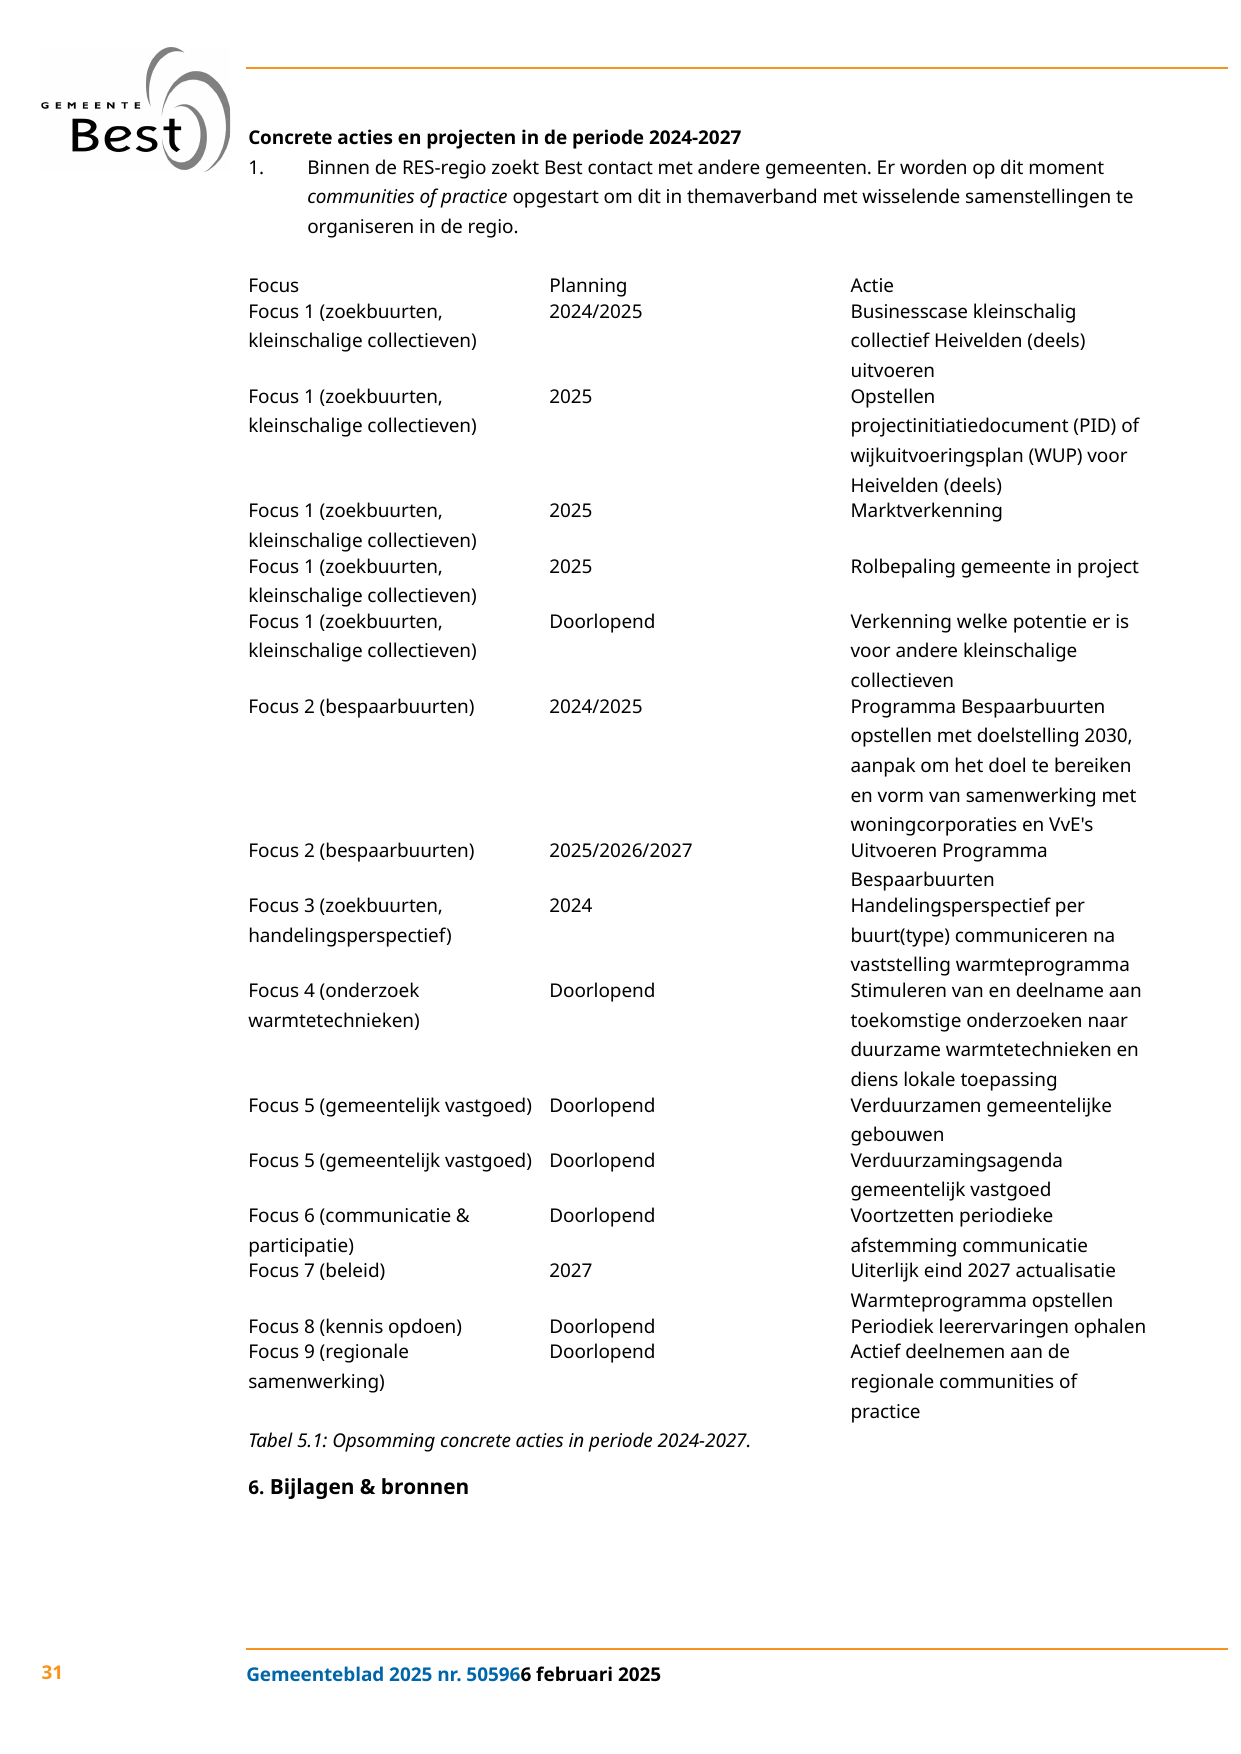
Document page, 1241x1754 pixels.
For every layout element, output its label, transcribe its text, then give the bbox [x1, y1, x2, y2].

table_cell 2024/2025 [549, 298, 850, 383]
text Tabel 5.1: Opsomming concrete acties in periode 2024-2027. [248, 1427, 1152, 1453]
table_header Actie [850, 273, 1152, 298]
table_cell Rolbepaling gemeente in project [850, 553, 1152, 608]
table_cell Handelingsperspectief per buurt(type) communiceren na vaststelling warmteprogramma [850, 893, 1152, 977]
table_cell Doorlopend [549, 1092, 850, 1147]
table_cell Actief deelnemen aan de regionale communities of practice [850, 1339, 1152, 1424]
table_header Focus [248, 273, 549, 298]
table_cell 2024/2025 [549, 693, 850, 837]
table_cell Verduurzamen gemeentelijke gebouwen [850, 1092, 1152, 1147]
table_cell Focus 1 (zoekbuurten, kleinschalige collectieven) [248, 298, 549, 383]
table_cell Focus 1 (zoekbuurten, kleinschalige collectieven) [248, 553, 549, 608]
table_cell Uiterlijk eind 2027 actualisatie Warmteprogramma opstellen [850, 1258, 1152, 1313]
table_cell Programma Bespaarbuurten opstellen met doelstelling 2030, aanpak om het doel te bereiken en vorm van samenwerking met woningcorporaties en VvE's [850, 693, 1152, 837]
table_cell 2024 [549, 893, 850, 977]
table_cell Focus 2 (bespaarbuurten) [248, 837, 549, 892]
table_cell Focus 8 (kennis opdoen) [248, 1313, 549, 1339]
table_cell 2025/2026/2027 [549, 837, 850, 892]
table_cell 2025 [549, 553, 850, 608]
table_cell Focus 3 (zoekbuurten, handelingsperspectief) [248, 893, 549, 977]
table_cell Businesscase kleinschalig collectief Heivelden (deels) uitvoeren [850, 298, 1152, 383]
table_cell Doorlopend [549, 1339, 850, 1424]
table_cell 2027 [549, 1258, 850, 1313]
table_cell Doorlopend [549, 1313, 850, 1339]
picture [41, 47, 231, 172]
table_cell Focus 7 (beleid) [248, 1258, 549, 1313]
table_cell Focus 5 (gemeentelijk vastgoed) [248, 1092, 549, 1147]
table_cell Doorlopend [549, 1203, 850, 1258]
table_cell Verduurzamingsagenda gemeentelijk vastgoed [850, 1147, 1152, 1202]
list Binnen de RES-regio zoekt Best contact met andere gemeenten. Er worden op dit moment communities of practice opgestart om dit in themaverband met wisselende samenstellingen te organiseren in de regio. [248, 154, 1152, 239]
table_cell Focus 6 (communicatie & participatie) [248, 1203, 549, 1258]
table_cell Uitvoeren Programma Bespaarbuurten [850, 837, 1152, 892]
table_header Planning [549, 273, 850, 298]
table_cell Focus 1 (zoekbuurten, kleinschalige collectieven) [248, 498, 549, 553]
table_cell Periodiek leerervaringen ophalen [850, 1313, 1152, 1339]
table_cell Verkenning welke potentie er is voor andere kleinschalige collectieven [850, 608, 1152, 693]
table_cell 2025 [549, 383, 850, 497]
table_cell Focus 5 (gemeentelijk vastgoed) [248, 1147, 549, 1202]
text Concrete acties en projecten in de periode 2024-2027 [248, 124, 1152, 150]
table_cell Focus 4 (onderzoek warmtetechnieken) [248, 977, 549, 1092]
table_cell Stimuleren van en deelname aan toekomstige onderzoeken naar duurzame warmtetechnieken en diens lokale toepassing [850, 977, 1152, 1092]
table_cell Doorlopend [549, 977, 850, 1092]
table_cell Opstellen projectinitiatiedocument (PID) of wijkuitvoeringsplan (WUP) voor Heivelden (deels) [850, 383, 1152, 497]
table_cell Doorlopend [549, 608, 850, 693]
table_cell Focus 1 (zoekbuurten, kleinschalige collectieven) [248, 383, 549, 497]
table_cell Marktverkenning [850, 498, 1152, 553]
table_cell Focus 2 (bespaarbuurten) [248, 693, 549, 837]
table_cell 2025 [549, 498, 850, 553]
table_cell Voortzetten periodieke afstemming communicatie [850, 1203, 1152, 1258]
table_cell Doorlopend [549, 1147, 850, 1202]
text 6. Bijlagen & bronnen [248, 1472, 1152, 1501]
table_cell Focus 1 (zoekbuurten, kleinschalige collectieven) [248, 608, 549, 693]
table_cell Focus 9 (regionale samenwerking) [248, 1339, 549, 1424]
